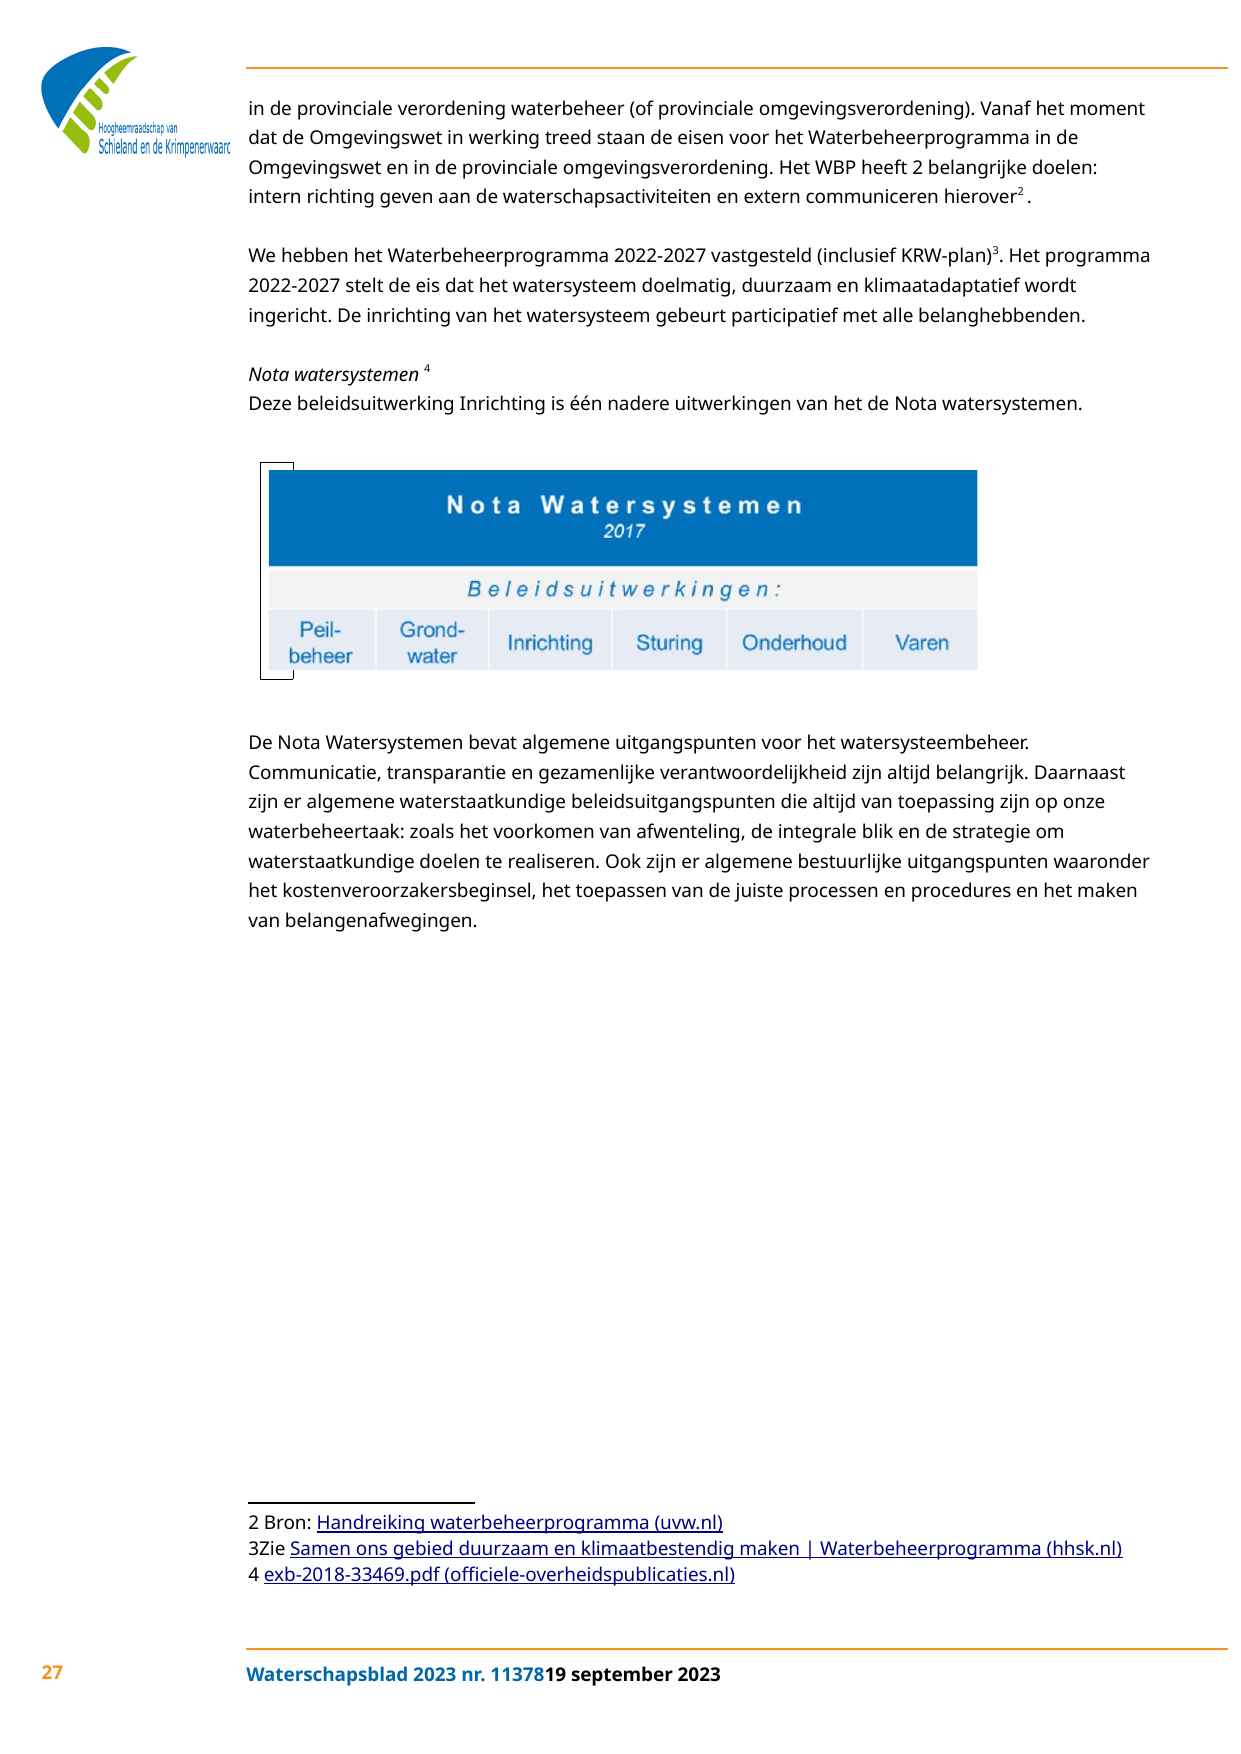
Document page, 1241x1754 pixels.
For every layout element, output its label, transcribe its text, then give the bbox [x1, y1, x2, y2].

picture [41, 47, 231, 172]
text Zie Samen ons gebied duurzaam en klimaatbestendig maken | Waterbeheerprogramma (hhsk.nl) [248, 1535, 1152, 1561]
text in de provinciale verordening waterbeheer (of provinciale omgevingsverordening). Vanaf het moment dat de Omgevingswet in werking treed staan de eisen voor het Waterbeheerprogramma in de Omgevingswet en in de provinciale omgevingsverordening. Het WBP heeft 2 belangrijke doelen: intern richting geven aan de waterschapsactiviteiten en extern communiceren hierover. [248, 95, 1152, 209]
text We hebben het Waterbeheerprogramma 2022-2027 vastgesteld (inclusief KRW-plan). Het programma 2022-2027 stelt de eis dat het watersysteem doelmatig, duurzaam en klimaatadaptatief wordt ingericht. De inrichting van het watersysteem gebeurt participatief met alle belanghebbenden. [248, 243, 1152, 328]
text Nota watersystemen [248, 361, 1152, 387]
text Bron: Handreiking waterbeheerprogramma (uvw.nl) [248, 1509, 1152, 1535]
picture [268, 470, 978, 670]
text exb-2018-33469.pdf (officiele-overheidspublicaties.nl) [248, 1561, 1152, 1586]
text De Nota Watersystemen bevat algemene uitgangspunten voor het watersysteembeheer. Communicatie, transparantie en gezamenlijke verantwoordelijkheid zijn altijd belangrijk. Daarnaast zijn er algemene waterstaatkundige beleidsuitgangspunten die altijd van toepassing zijn op onze waterbeheertaak: zoals het voorkomen van afwenteling, de integrale blik en de strategie om waterstaatkundige doelen te realiseren. Ook zijn er algemene bestuurlijke uitgangspunten waaronder het kostenveroorzakersbeginsel, het toepassen van de juiste processen en procedures en het maken van belangenafwegingen. [248, 729, 1152, 933]
text Deze beleidsuitwerking Inrichting is één nadere uitwerkingen van het de Nota watersystemen. [248, 391, 1152, 416]
